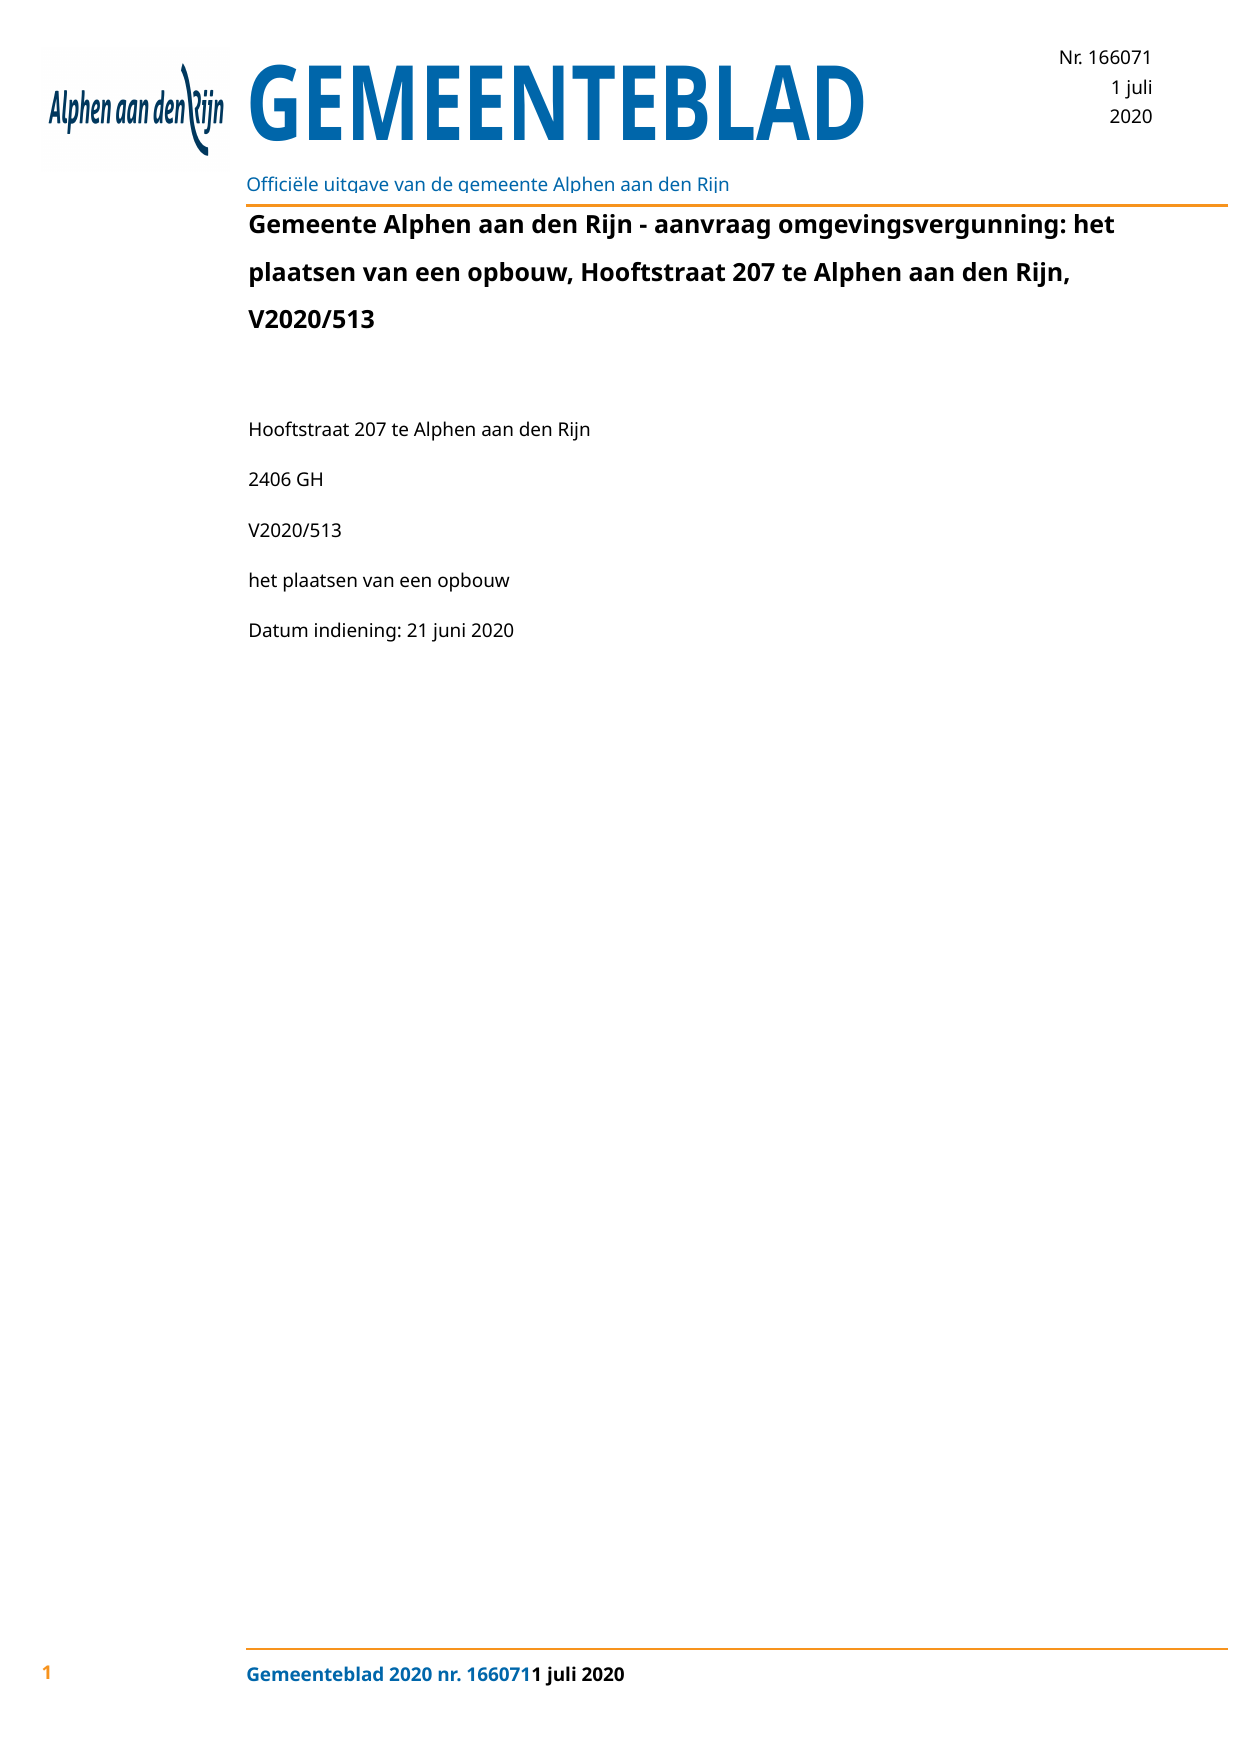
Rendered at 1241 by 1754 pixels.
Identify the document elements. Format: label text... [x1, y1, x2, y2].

text 2406 GH [248, 466, 1152, 492]
text het plaatsen van een opbouw [248, 567, 1152, 593]
text Datum indiening: 21 juni 2020 [248, 618, 1152, 643]
picture [41, 47, 231, 172]
text Gemeente Alphen aan den Rijn - aanvraag omgevingsvergunning: het plaatsen van een opbouw, Hooftstraat 207 te Alphen aan den Rijn, V2020/513 [248, 207, 1152, 336]
text Hooftstraat 207 te Alphen aan den Rijn [248, 416, 1152, 442]
text V2020/513 [248, 517, 1152, 542]
